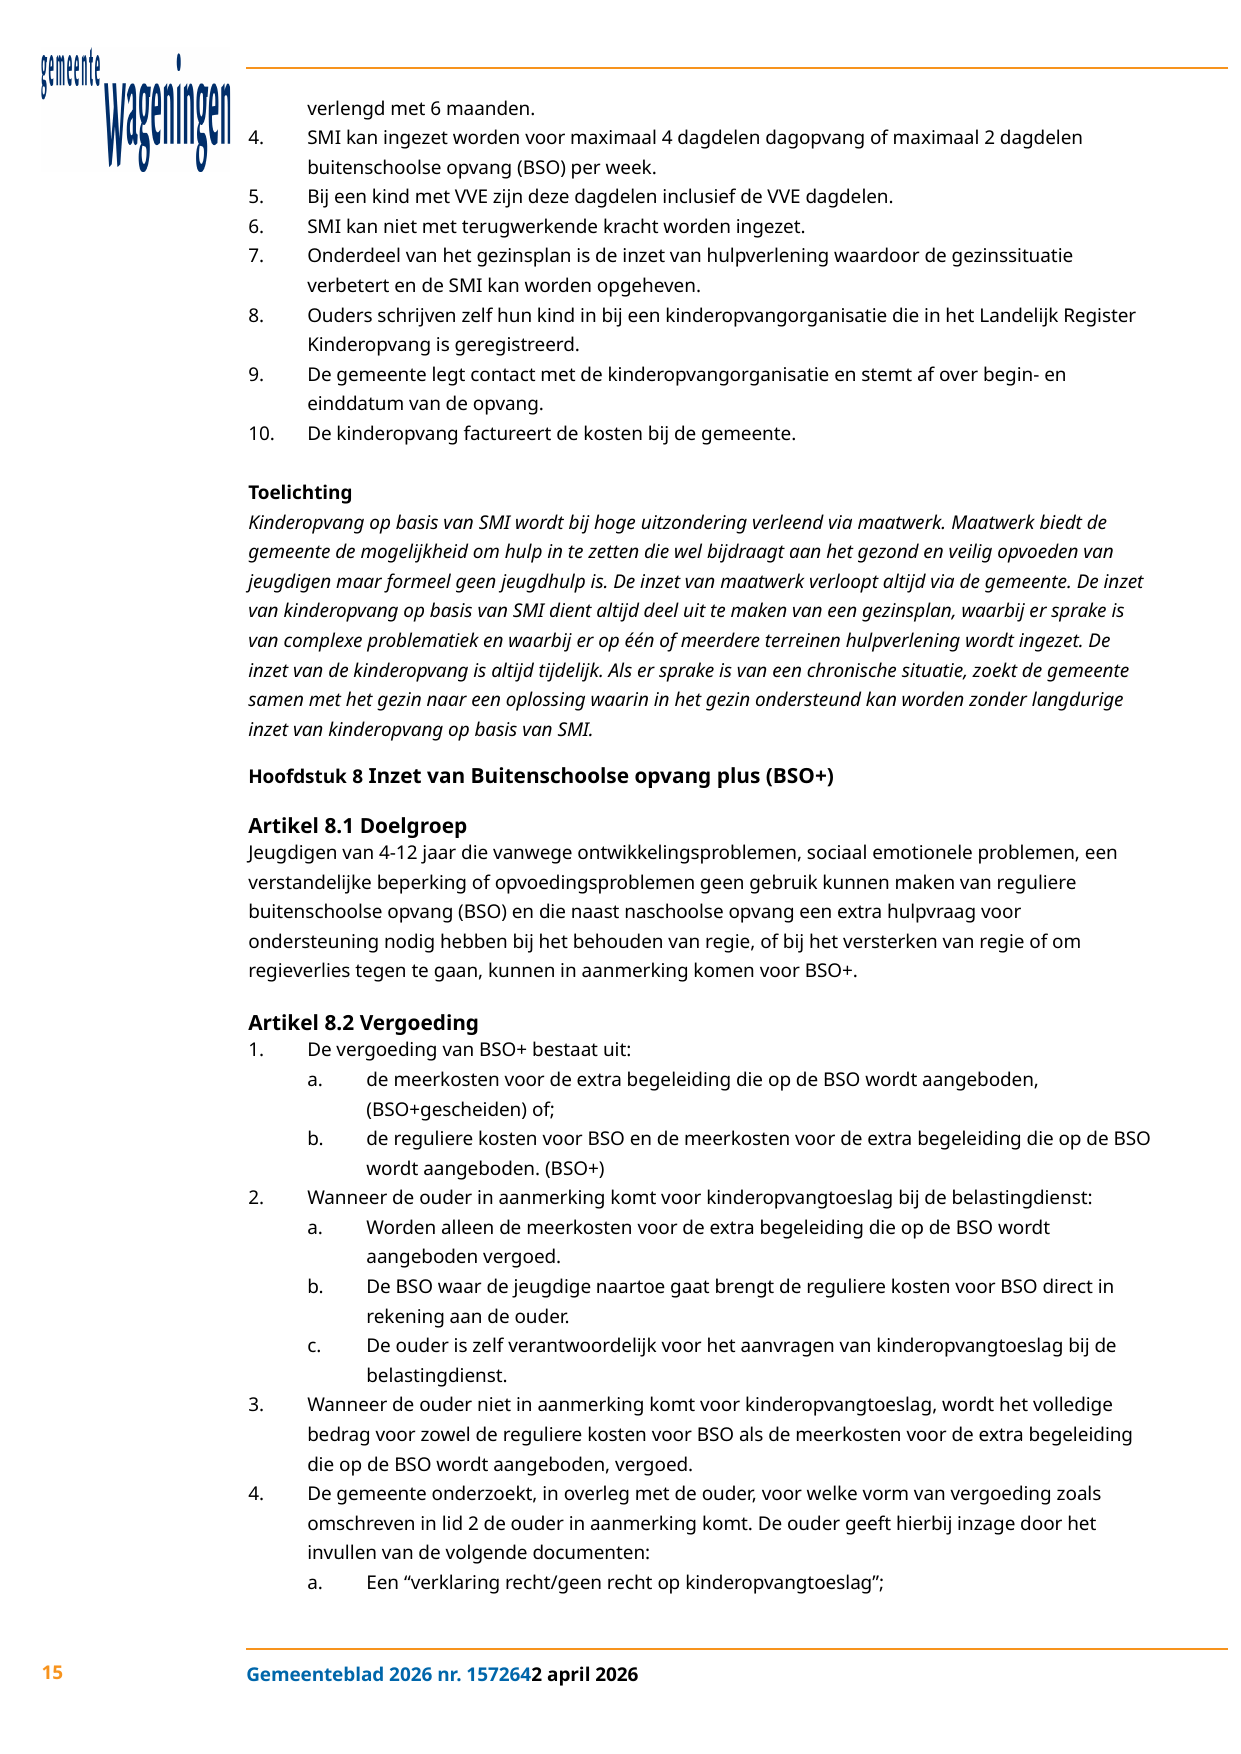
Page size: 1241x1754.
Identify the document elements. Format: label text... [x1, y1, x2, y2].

list Een “verklaring recht/geen recht op kinderopvangtoeslag”; [307, 1569, 1152, 1595]
list SMI kan ingezet worden voor maximaal 4 dagdelen dagopvang of maximaal 2 dagdelen buitenschoolse opvang (BSO) per week. [248, 124, 1152, 180]
list De kinderopvang factureert de kosten bij de gemeente. [248, 420, 1152, 446]
list de reguliere kosten voor BSO en de meerkosten voor de extra begeleiding die op de BSO wordt aangeboden. (BSO+) [307, 1125, 1152, 1181]
list De ouder is zelf verantwoordelijk voor het aanvragen van kinderopvangtoeslag bij de belastingdienst. [307, 1332, 1152, 1388]
list Bij een kind met VVE zijn deze dagdelen inclusief de VVE dagdelen. [248, 183, 1152, 209]
text Hoofdstuk 8 Inzet van Buitenschoolse opvang plus (BSO+) [248, 762, 1152, 790]
text Toelichting [248, 479, 1152, 505]
list SMI kan niet met terugwerkende kracht worden ingezet. [248, 213, 1152, 239]
list De gemeente legt contact met de kinderopvangorganisatie en stemt af over begin- en einddatum van de opvang. [248, 361, 1152, 416]
text Artikel 8.1 Doelgroep [248, 811, 1152, 839]
list De gemeente onderzoekt, in overleg met de ouder, voor welke vorm van vergoeding zoals omschreven in lid 2 de ouder in aanmerking komt. De ouder geeft hierbij inzage door het invullen van de volgende documenten: [248, 1480, 1152, 1565]
list De BSO waar de jeugdige naartoe gaat brengt de reguliere kosten voor BSO direct in rekening aan de ouder. [307, 1273, 1152, 1328]
list Wanneer de ouder niet in aanmerking komt voor kinderopvangtoeslag, wordt het volledige bedrag voor zowel de reguliere kosten voor BSO als de meerkosten voor de extra begeleiding die op de BSO wordt aangeboden, vergoed. [248, 1392, 1152, 1476]
list verlengd met 6 maanden. [248, 95, 1152, 121]
list Worden alleen de meerkosten voor de extra begeleiding die op de BSO wordt aangeboden vergoed. [307, 1214, 1152, 1269]
list Ouders schrijven zelf hun kind in bij een kinderopvangorganisatie die in het Landelijk Register Kinderopvang is geregistreerd. [248, 302, 1152, 357]
picture [41, 47, 231, 172]
list Wanneer de ouder in aanmerking komt voor kinderopvangtoeslag bij de belastingdienst: [248, 1184, 1152, 1210]
list Onderdeel van het gezinsplan is de inzet van hulpverlening waardoor de gezinssituatie verbetert en de SMI kan worden opgeheven. [248, 243, 1152, 298]
list De vergoeding van BSO+ bestaat uit: [248, 1037, 1152, 1062]
text Kinderopvang op basis van SMI wordt bij hoge uitzondering verleend via maatwerk. Maatwerk biedt de gemeente de mogelijkheid om hulp in te zetten die wel bijdraagt aan het gezond en veilig opvoeden van jeugdigen maar formeel geen jeugdhulp is. De inzet van maatwerk verloopt altijd via de gemeente. De inzet van kinderopvang op basis van SMI dient altijd deel uit te maken van een gezinsplan, waarbij er sprake is van complexe problematiek en waarbij er op één of meerdere terreinen hulpverlening wordt ingezet. De inzet van de kinderopvang is altijd tijdelijk. Als er sprake is van een chronische situatie, zoekt de gemeente samen met het gezin naar een oplossing waarin in het gezin ondersteund kan worden zonder langdurige inzet van kinderopvang op basis van SMI. [248, 509, 1152, 742]
text Artikel 8.2 Vergoeding [248, 1008, 1152, 1037]
text Jeugdigen van 4-12 jaar die vanwege ontwikkelingsproblemen, sociaal emotionele problemen, een verstandelijke beperking of opvoedingsproblemen geen gebruik kunnen maken van reguliere buitenschoolse opvang (BSO) en die naast naschoolse opvang een extra hulpvraag voor ondersteuning nodig hebben bij het behouden van regie, of bij het versterken van regie of om regieverlies tegen te gaan, kunnen in aanmerking komen voor BSO+. [248, 839, 1152, 983]
list de meerkosten voor de extra begeleiding die op de BSO wordt aangeboden, (BSO+gescheiden) of; [307, 1066, 1152, 1121]
